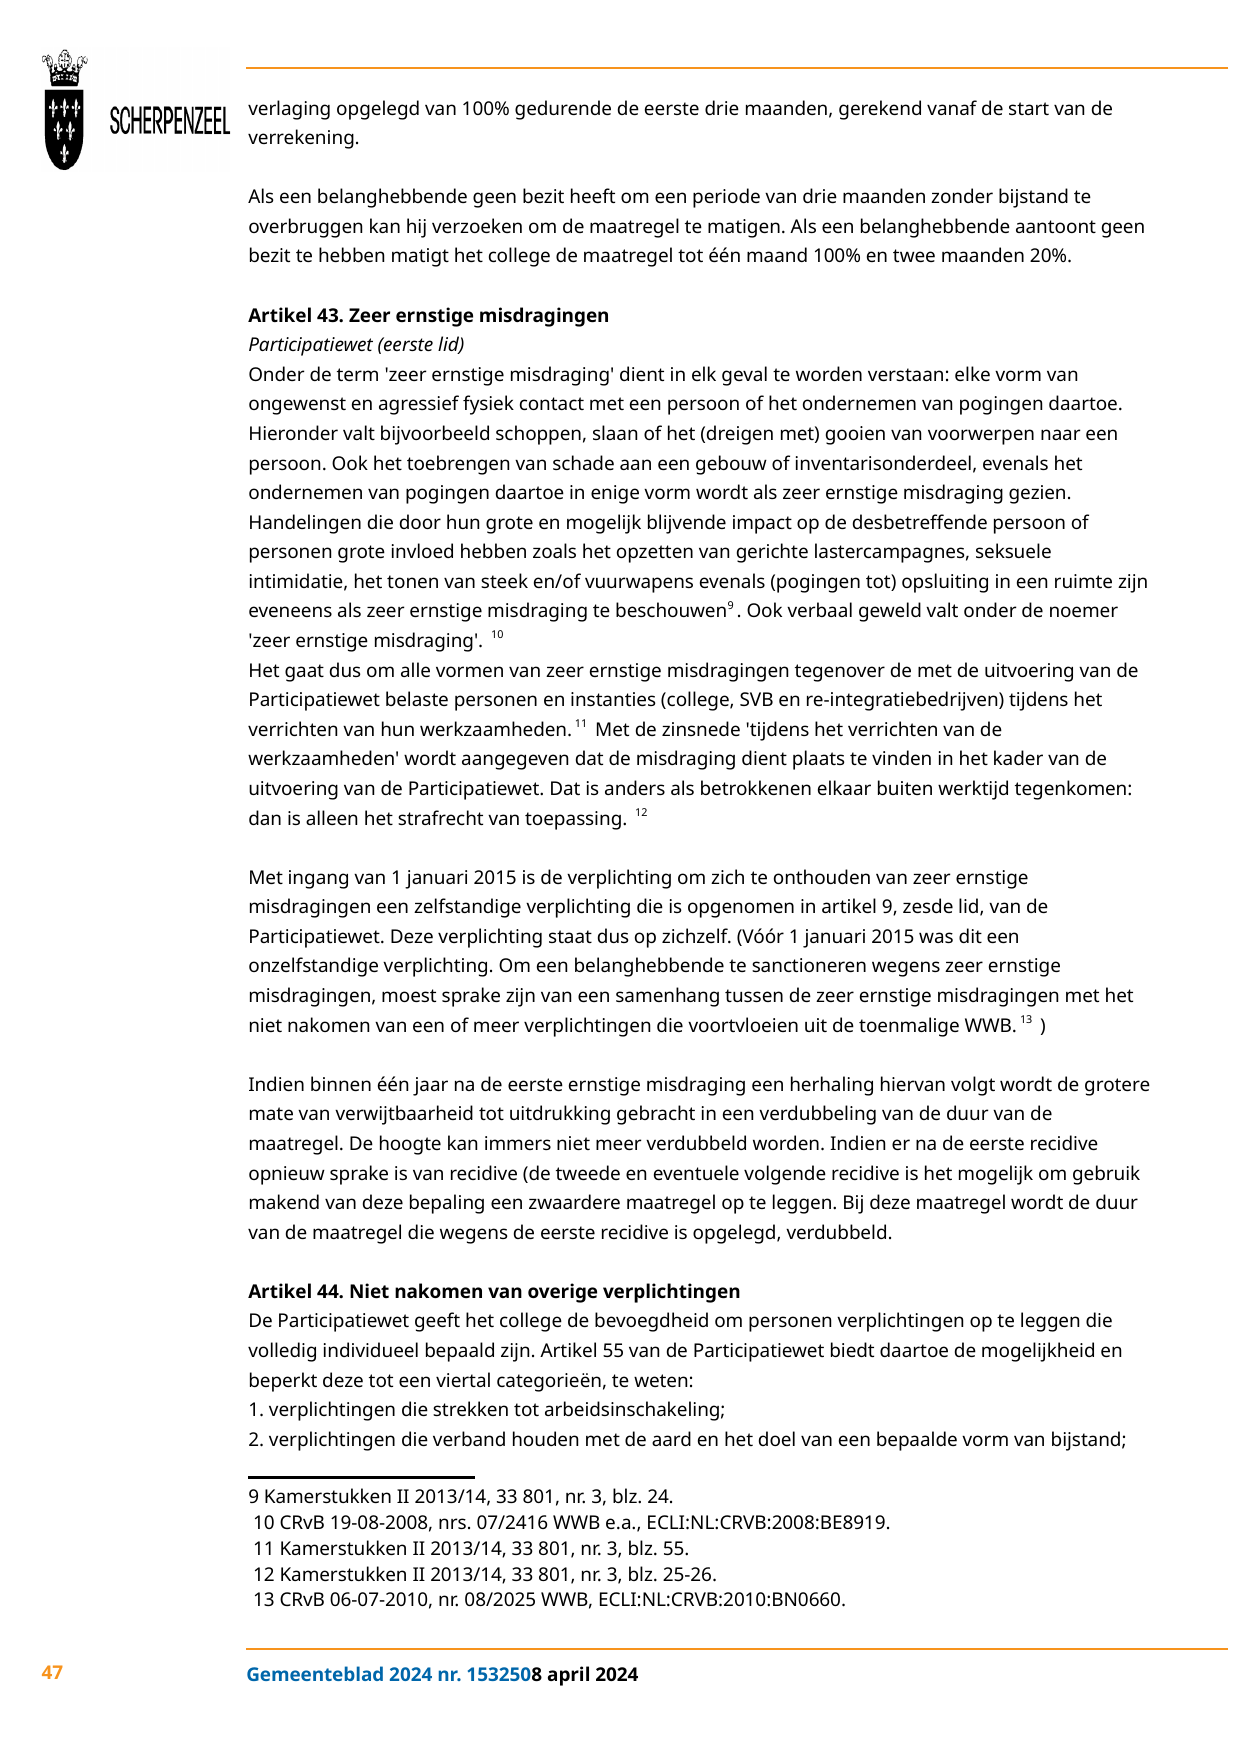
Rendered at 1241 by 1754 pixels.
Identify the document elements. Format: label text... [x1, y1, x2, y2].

text 1. verplichtingen die strekken tot arbeidsinschakeling; [248, 1396, 1152, 1422]
text Indien binnen één jaar na de eerste ernstige misdraging een herhaling hiervan volgt wordt de grotere mate van verwijtbaarheid tot uitdrukking gebracht in een verdubbeling van de duur van de maatregel. De hoogte kan immers niet meer verdubbeld worden. Indien er na de eerste recidive opnieuw sprake is van recidive (de tweede en eventuele volgende recidive is het mogelijk om gebruik makend van deze bepaling een zwaardere maatregel op te leggen. Bij deze maatregel wordt de duur van de maatregel die wegens de eerste recidive is opgelegd, verdubbeld. [248, 1071, 1152, 1245]
text verlaging opgelegd van 100% gedurende de eerste drie maanden, gerekend vanaf de start van de verrekening. [248, 95, 1152, 150]
text Het gaat dus om alle vormen van zeer ernstige misdragingen tegenover de met de uitvoering van de Participatiewet belaste personen en instanties (college, SVB en re-integratiebedrijven) tijdens het verrichten van hun werkzaamheden. Met de zinsnede 'tijdens het verrichten van de werkzaamheden' wordt aangegeven dat de misdraging dient plaats te vinden in het kader van de uitvoering van de Participatiewet. Dat is anders als betrokkenen elkaar buiten werktijd tegenkomen: dan is alleen het strafrecht van toepassing. [248, 657, 1152, 831]
text Als een belanghebbende geen bezit heeft om een periode van drie maanden zonder bijstand te overbruggen kan hij verzoeken om de maatregel te matigen. Als een belanghebbende aantoont geen bezit te hebben matigt het college de maatregel tot één maand 100% en twee maanden 20%. [248, 183, 1152, 268]
picture [41, 47, 231, 172]
text Kamerstukken II 2013/14, 33 801, nr. 3, blz. 25-26. [248, 1561, 1152, 1586]
text Onder de term 'zeer ernstige misdraging' dient in elk geval te worden verstaan: elke vorm van ongewenst en agressief fysiek contact met een persoon of het ondernemen van pogingen daartoe. Hieronder valt bijvoorbeeld schoppen, slaan of het (dreigen met) gooien van voorwerpen naar een persoon. Ook het toebrengen van schade aan een gebouw of inventarisonderdeel, evenals het ondernemen van pogingen daartoe in enige vorm wordt als zeer ernstige misdraging gezien. Handelingen die door hun grote en mogelijk blijvende impact op de desbetreffende persoon of personen grote invloed hebben zoals het opzetten van gerichte lastercampagnes, seksuele intimidatie, het tonen van steek en/of vuurwapens evenals (pogingen tot) opsluiting in een ruimte zijn eveneens als zeer ernstige misdraging te beschouwen. Ook verbaal geweld valt onder de noemer 'zeer ernstige misdraging'. [248, 361, 1152, 653]
text Participatiewet (eerste lid) [248, 331, 1152, 357]
text Kamerstukken II 2013/14, 33 801, nr. 3, blz. 55. [248, 1535, 1152, 1561]
text Kamerstukken II 2013/14, 33 801, nr. 3, blz. 24. [248, 1483, 1152, 1509]
text De Participatiewet geeft het college de bevoegdheid om personen verplichtingen op te leggen die volledig individueel bepaald zijn. Artikel 55 van de Participatiewet biedt daartoe de mogelijkheid en beperkt deze tot een viertal categorieën, te weten: [248, 1308, 1152, 1393]
text 2. verplichtingen die verband houden met de aard en het doel van een bepaalde vorm van bijstand; [248, 1426, 1152, 1452]
text CRvB 06-07-2010, nr. 08/2025 WWB, ECLI:NL:CRVB:2010:BN0660. [248, 1586, 1152, 1612]
text CRvB 19-08-2008, nrs. 07/2416 WWB e.a., ECLI:NL:CRVB:2008:BE8919. [248, 1509, 1152, 1535]
text Artikel 43. Zeer ernstige misdragingen [248, 302, 1152, 328]
text Met ingang van 1 januari 2015 is de verplichting om zich te onthouden van zeer ernstige misdragingen een zelfstandige verplichting die is opgenomen in artikel 9, zesde lid, van de Participatiewet. Deze verplichting staat dus op zichzelf. (Vóór 1 januari 2015 was dit een onzelfstandige verplichting. Om een belanghebbende te sanctioneren wegens zeer ernstige misdragingen, moest sprake zijn van een samenhang tussen de zeer ernstige misdragingen met het niet nakomen van een of meer verplichtingen die voortvloeien uit de toenmalige WWB. ) [248, 864, 1152, 1038]
text Artikel 44. Niet nakomen van overige verplichtingen [248, 1278, 1152, 1304]
